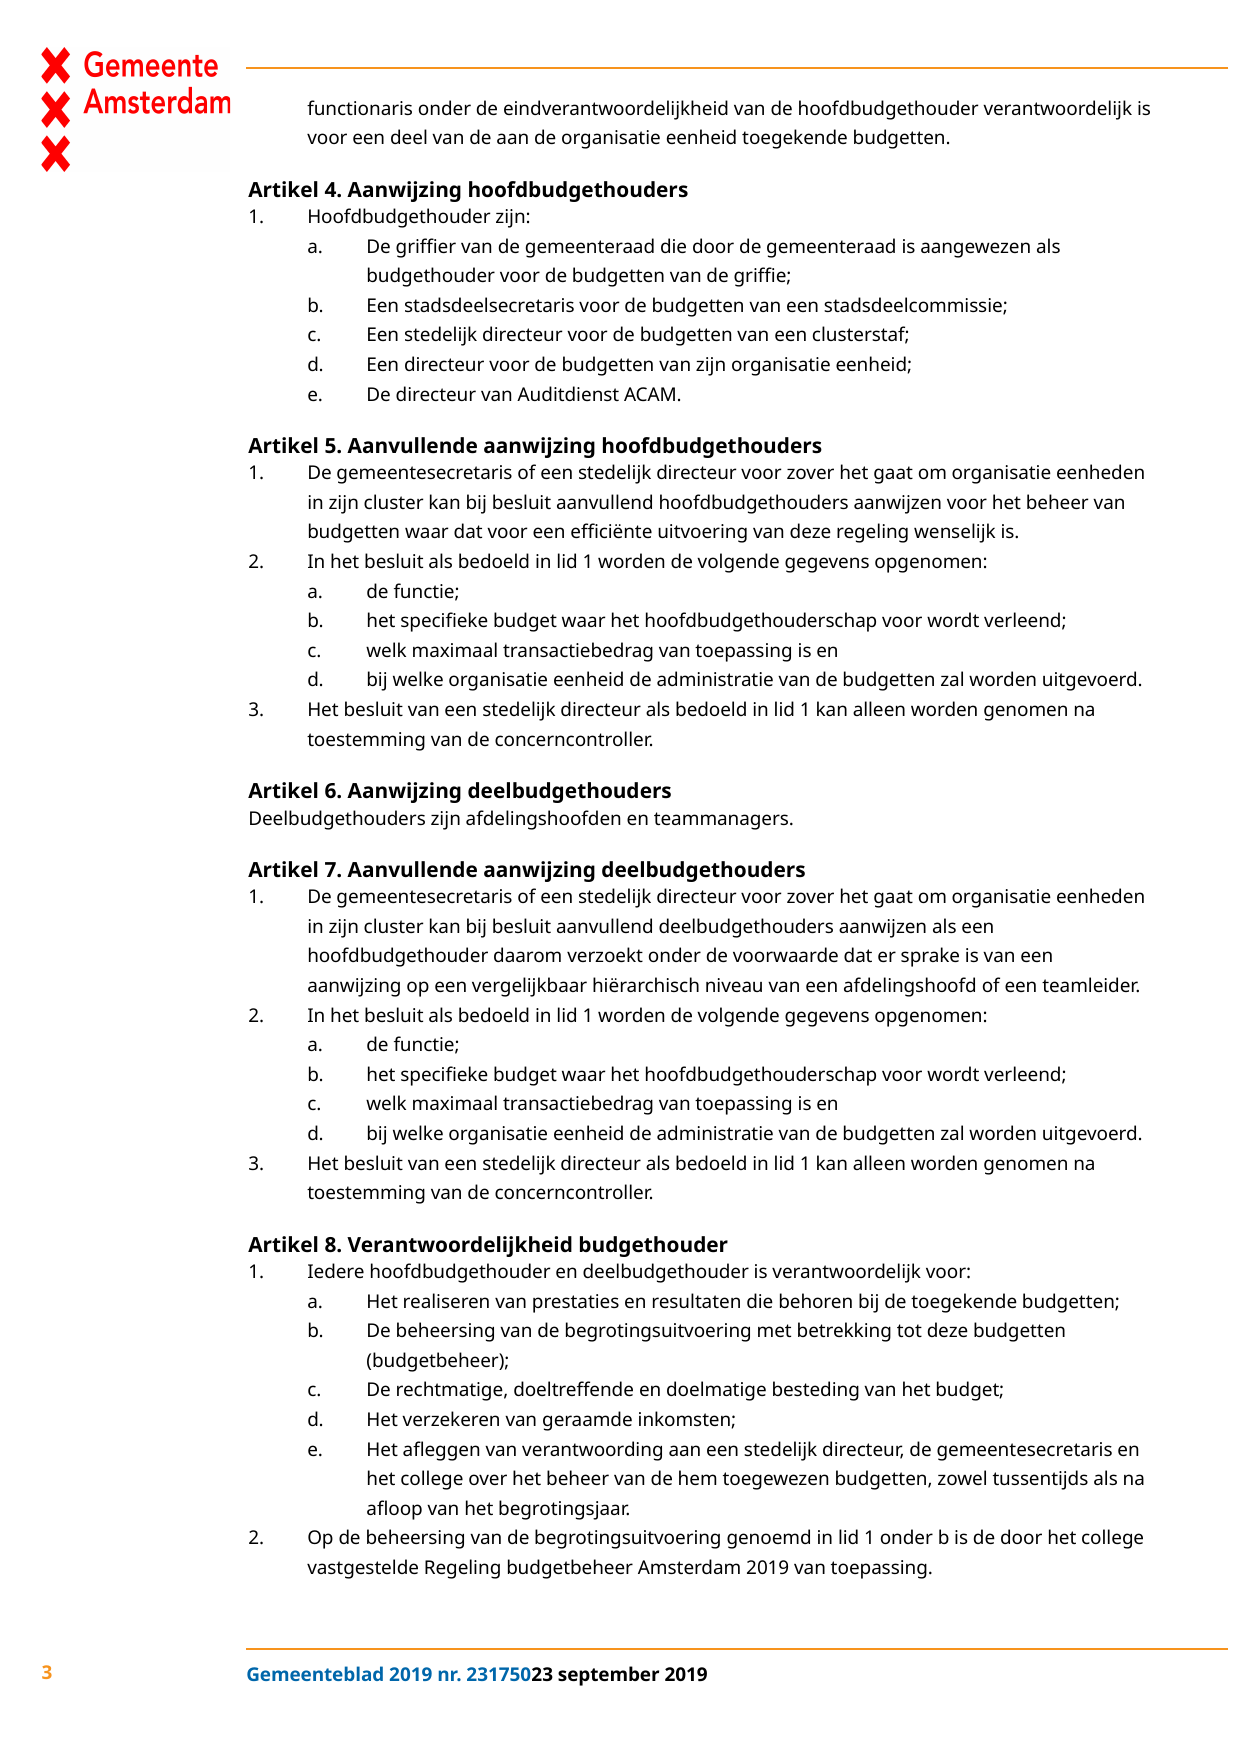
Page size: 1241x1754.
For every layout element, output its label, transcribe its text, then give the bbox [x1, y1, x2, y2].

list De griffier van de gemeenteraad die door de gemeenteraad is aangewezen als budgethouder voor de budgetten van de griffie; [307, 233, 1152, 288]
list Het afleggen van verantwoording aan een stedelijk directeur, de gemeentesecretaris en het college over het beheer van de hem toegewezen budgetten, zowel tussentijds als na afloop van het begrotingsjaar. [307, 1436, 1152, 1521]
list bij welke organisatie eenheid de administratie van de budgetten zal worden uitgevoerd. [307, 667, 1152, 692]
text Artikel 4. Aanwijzing hoofdbudgethouders [248, 175, 1152, 203]
list Iedere hoofdbudgethouder en deelbudgethouder is verantwoordelijk voor: [248, 1258, 1152, 1284]
text Artikel 8. Verantwoordelijkheid budgethouder [248, 1230, 1152, 1258]
text Deelbudgethouders zijn afdelingshoofden en teammanagers. [248, 805, 1152, 830]
list De gemeentesecretaris of een stedelijk directeur voor zover het gaat om organisatie eenheden in zijn cluster kan bij besluit aanvullend hoofdbudgethouders aanwijzen voor het beheer van budgetten waar dat voor een efficiënte uitvoering van deze regeling wenselijk is. [248, 459, 1152, 544]
list welk maximaal transactiebedrag van toepassing is en [307, 1091, 1152, 1116]
list Hoofdbudgethouder zijn: [248, 203, 1152, 229]
list Het besluit van een stedelijk directeur als bedoeld in lid 1 kan alleen worden genomen na toestemming van de concerncontroller. [248, 1150, 1152, 1205]
list De gemeentesecretaris of een stedelijk directeur voor zover het gaat om organisatie eenheden in zijn cluster kan bij besluit aanvullend deelbudgethouders aanwijzen als een hoofdbudgethouder daarom verzoekt onder de voorwaarde dat er sprake is van een aanwijzing op een vergelijkbaar hiërarchisch niveau van een afdelingshoofd of een teamleider. [248, 883, 1152, 998]
list het specifieke budget waar het hoofdbudgethouderschap voor wordt verleend; [307, 607, 1152, 633]
list Op de beheersing van de begrotingsuitvoering genoemd in lid 1 onder b is de door het college vastgestelde Regeling budgetbeheer Amsterdam 2019 van toepassing. [248, 1524, 1152, 1580]
list Een directeur voor de budgetten van zijn organisatie eenheid; [307, 351, 1152, 377]
list De beheersing van de begrotingsuitvoering met betrekking tot deze budgetten (budgetbeheer); [307, 1317, 1152, 1373]
list functionaris onder de eindverantwoordelijkheid van de hoofdbudgethouder verantwoordelijk is voor een deel van de aan de organisatie eenheid toegekende budgetten. [248, 95, 1152, 150]
list De directeur van Auditdienst ACAM. [307, 381, 1152, 406]
list De rechtmatige, doeltreffende en doelmatige besteding van het budget; [307, 1377, 1152, 1402]
list de functie; [307, 1031, 1152, 1057]
list welk maximaal transactiebedrag van toepassing is en [307, 637, 1152, 663]
list In het besluit als bedoeld in lid 1 worden de volgende gegevens opgenomen: [248, 1002, 1152, 1028]
list Het verzekeren van geraamde inkomsten; [307, 1406, 1152, 1432]
text Artikel 5. Aanvullende aanwijzing hoofdbudgethouders [248, 431, 1152, 459]
picture [41, 47, 231, 172]
list het specifieke budget waar het hoofdbudgethouderschap voor wordt verleend; [307, 1061, 1152, 1087]
list Het besluit van een stedelijk directeur als bedoeld in lid 1 kan alleen worden genomen na toestemming van de concerncontroller. [248, 696, 1152, 752]
text Artikel 7. Aanvullende aanwijzing deelbudgethouders [248, 855, 1152, 883]
text Artikel 6. Aanwijzing deelbudgethouders [248, 776, 1152, 805]
list Het realiseren van prestaties en resultaten die behoren bij de toegekende budgetten; [307, 1288, 1152, 1313]
list de functie; [307, 578, 1152, 604]
list Een stedelijk directeur voor de budgetten van een clusterstaf; [307, 322, 1152, 347]
list Een stadsdeelsecretaris voor de budgetten van een stadsdeelcommissie; [307, 292, 1152, 318]
list In het besluit als bedoeld in lid 1 worden de volgende gegevens opgenomen: [248, 548, 1152, 574]
list bij welke organisatie eenheid de administratie van de budgetten zal worden uitgevoerd. [307, 1120, 1152, 1146]
